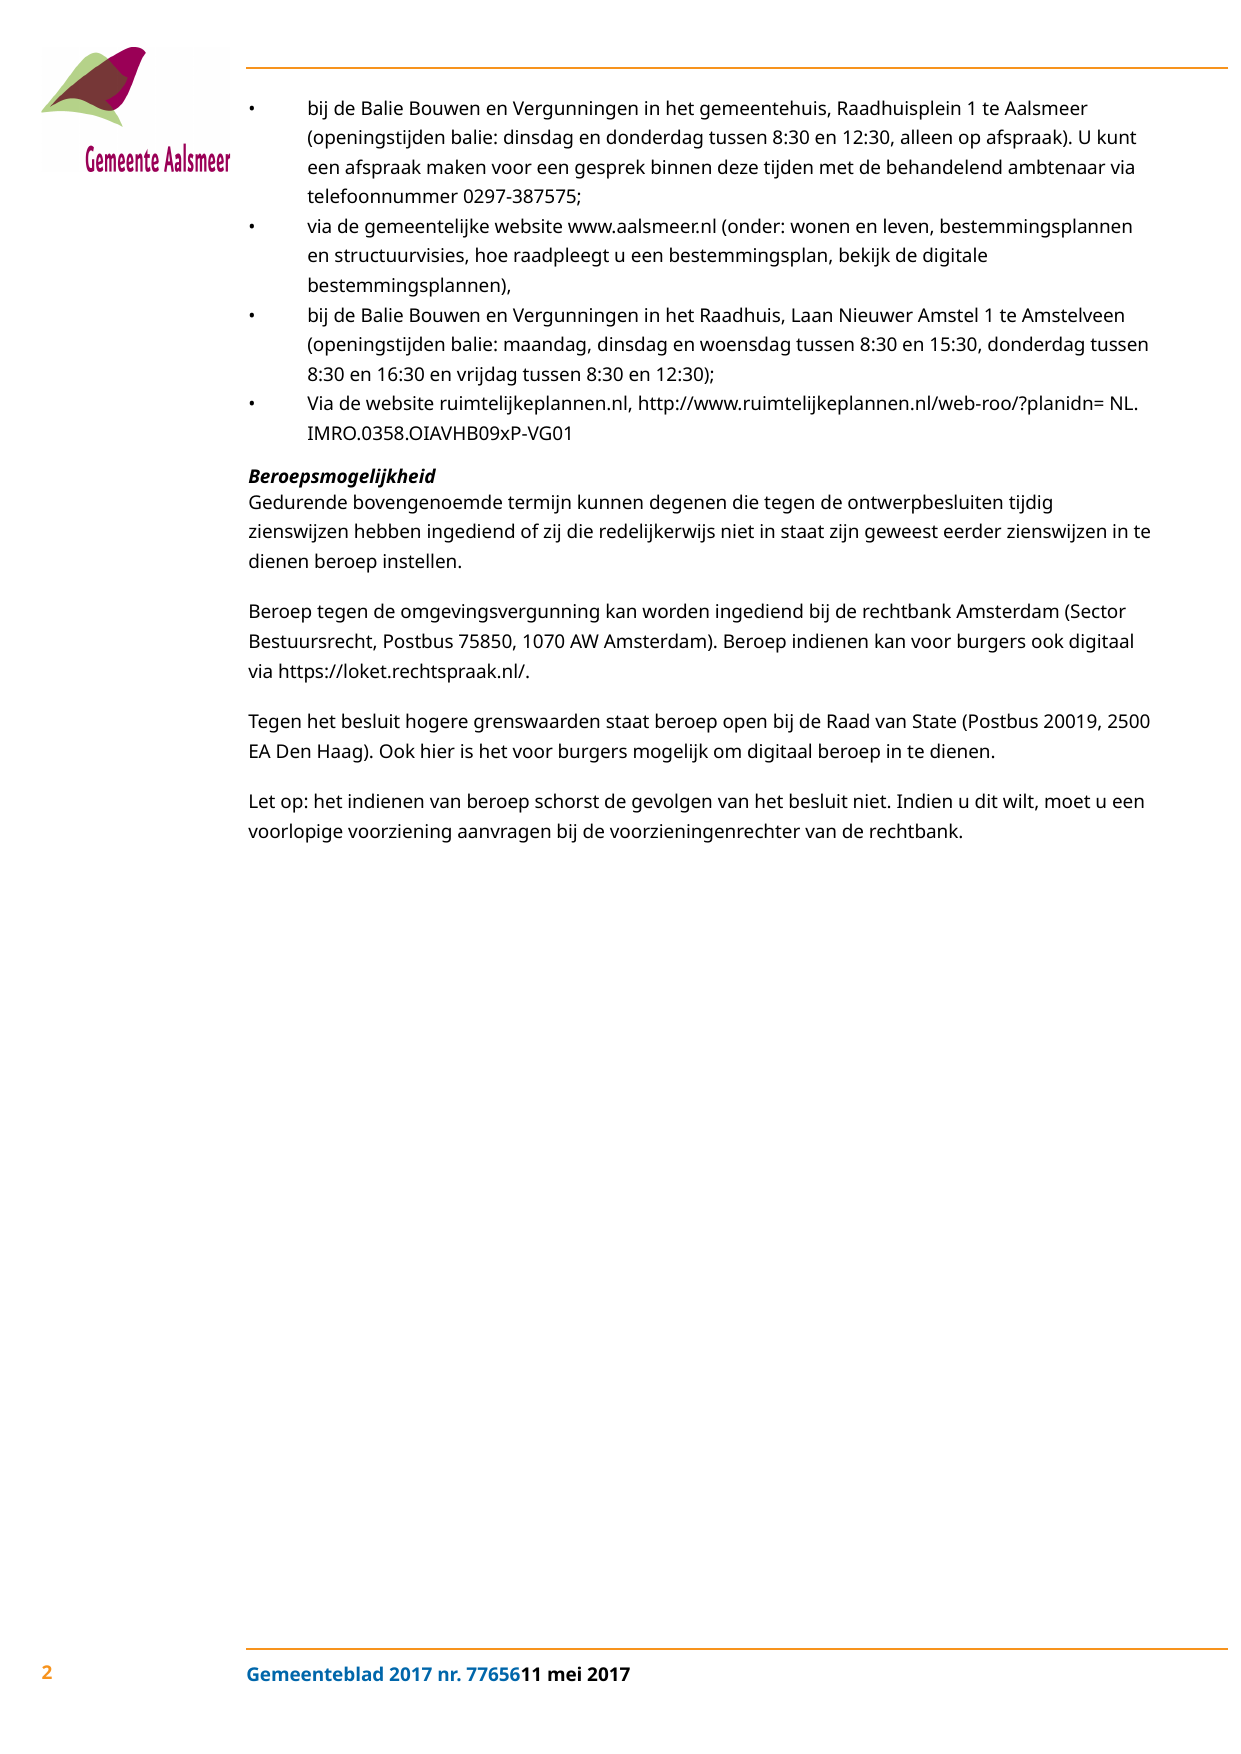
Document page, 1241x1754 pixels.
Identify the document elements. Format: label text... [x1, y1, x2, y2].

list bij de Balie Bouwen en Vergunningen in het Raadhuis, Laan Nieuwer Amstel 1 te Amstelveen (openingstijden balie: maandag, dinsdag en woensdag tussen 8:30 en 15:30, donderdag tussen 8:30 en 16:30 en vrijdag tussen 8:30 en 12:30); [248, 302, 1152, 387]
list Via de website ruimtelijkeplannen.nl, http://www.ruimtelijkeplannen.nl/web-roo/?planidn= NL. IMRO.0358.OIAVHB09xP-VG01 [248, 391, 1152, 446]
list bij de Balie Bouwen en Vergunningen in het gemeentehuis, Raadhuisplein 1 te Aalsmeer (openingstijden balie: dinsdag en donderdag tussen 8:30 en 12:30, alleen op afspraak). U kunt een afspraak maken voor een gesprek binnen deze tijden met de behandelend ambtenaar via telefoonnummer 0297-387575; [248, 95, 1152, 209]
text Let op: het indienen van beroep schorst de gevolgen van het besluit niet. Indien u dit wilt, moet u een voorlopige voorziening aanvragen bij de voorzieningenrechter van de rechtbank. [248, 788, 1152, 843]
text Tegen het besluit hogere grenswaarden staat beroep open bij de Raad van State (Postbus 20019, 2500 EA Den Haag). Ook hier is het voor burgers mogelijk om digitaal beroep in te dienen. [248, 708, 1152, 763]
text Beroepsmogelijkheid [248, 463, 1152, 489]
picture [41, 47, 231, 172]
list via de gemeentelijke website www.aalsmeer.nl (onder: wonen en leven, bestemmingsplannen en structuurvisies, hoe raadpleegt u een bestemmingsplan, bekijk de digitale bestemmingsplannen), [248, 213, 1152, 298]
text Beroep tegen de omgevingsvergunning kan worden ingediend bij de rechtbank Amsterdam (Sector Bestuursrecht, Postbus 75850, 1070 AW Amsterdam). Beroep indienen kan voor burgers ook digitaal via https://loket.rechtspraak.nl/. [248, 599, 1152, 683]
text Gedurende bovengenoemde termijn kunnen degenen die tegen de ontwerpbesluiten tijdig zienswijzen hebben ingediend of zij die redelijkerwijs niet in staat zijn geweest eerder zienswijzen in te dienen beroep instellen. [248, 489, 1152, 574]
